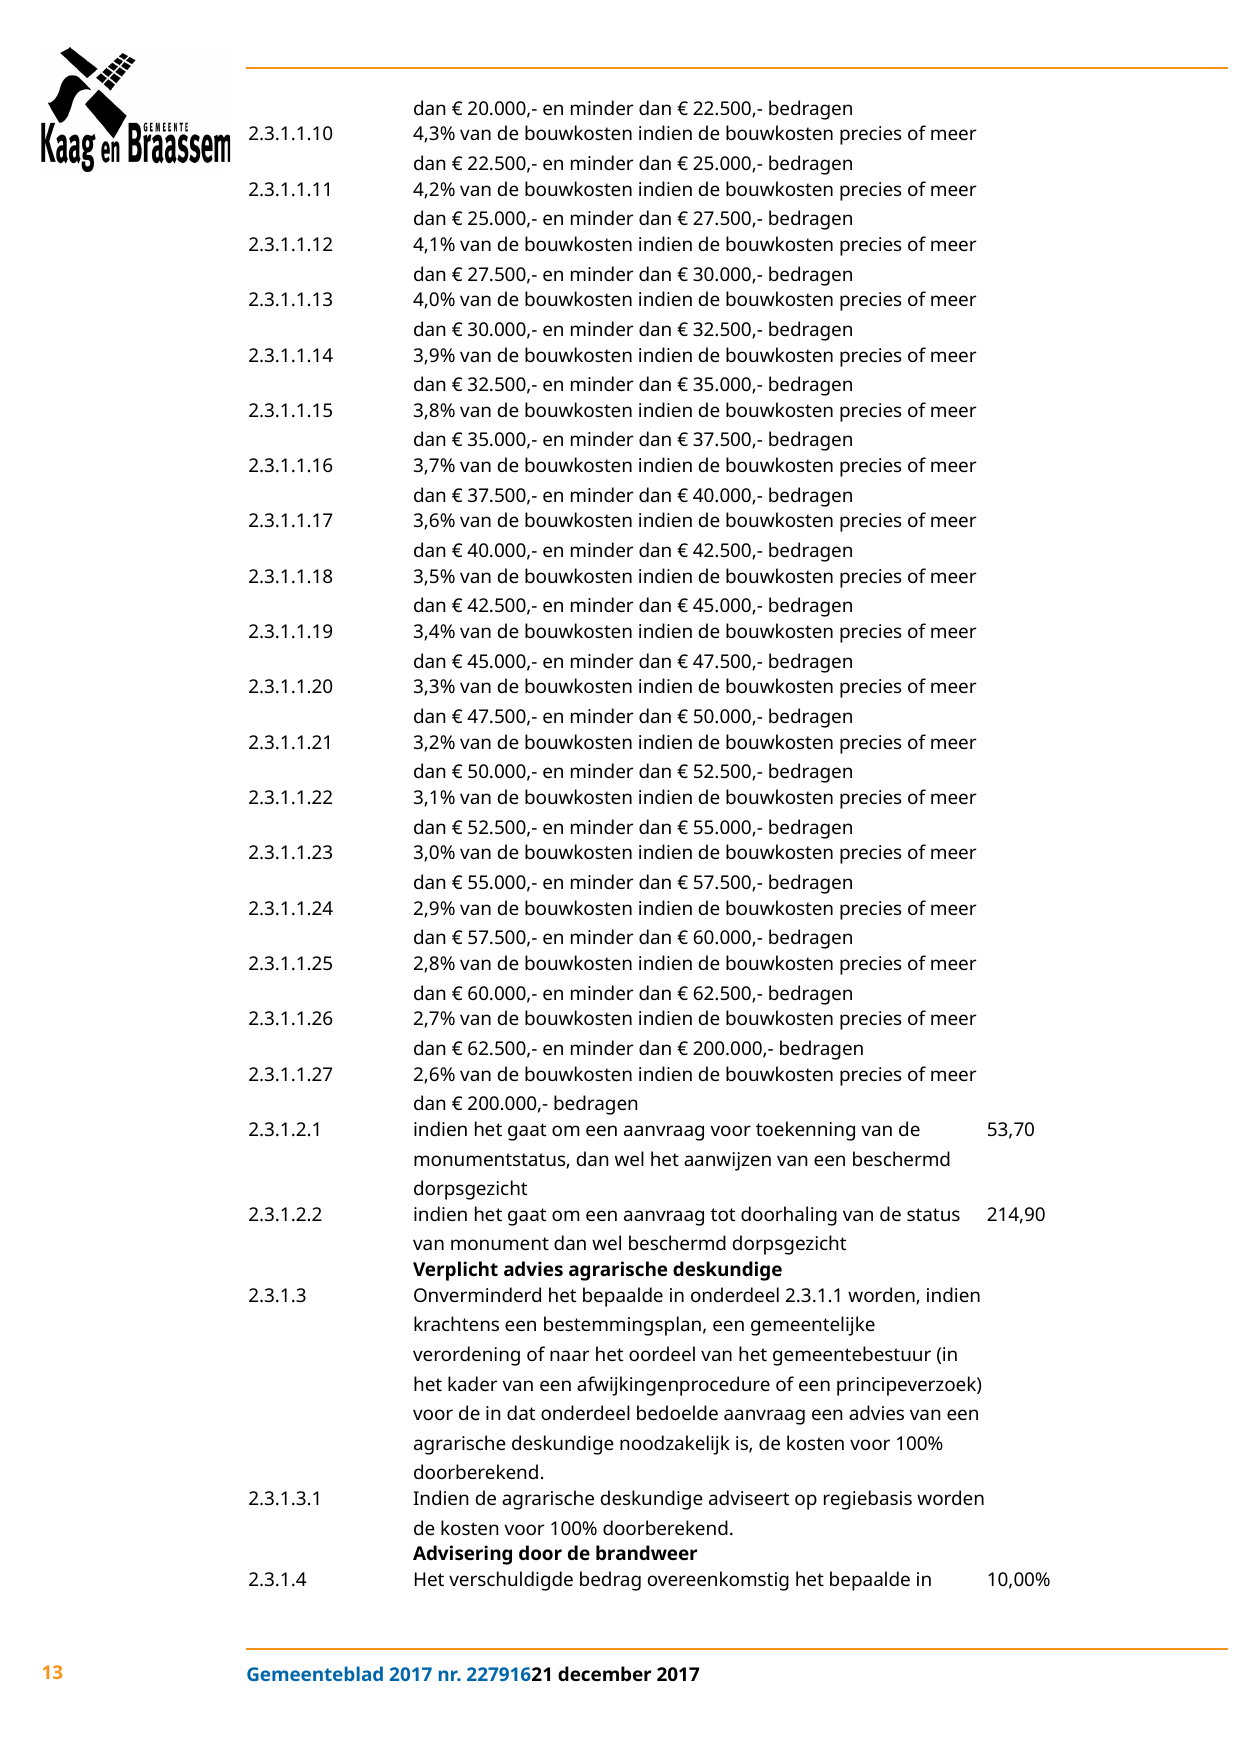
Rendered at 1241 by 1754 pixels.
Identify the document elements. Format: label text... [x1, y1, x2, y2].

table_cell 4,3% van de bouwkosten indien de bouwkosten precies of meer dan € 22.500,- en minder dan € 25.000,- bedragen [413, 121, 987, 176]
table_cell Advisering door de brandweer [413, 1541, 987, 1566]
table_cell 3,2% van de bouwkosten indien de bouwkosten precies of meer dan € 50.000,- en minder dan € 52.500,- bedragen [413, 729, 987, 784]
table_cell 2,9% van de bouwkosten indien de bouwkosten precies of meer dan € 57.500,- en minder dan € 60.000,- bedragen [413, 895, 987, 950]
table_cell 3,8% van de bouwkosten indien de bouwkosten precies of meer dan € 35.000,- en minder dan € 37.500,- bedragen [413, 397, 987, 452]
table_cell 2.3.1.1.25 [248, 950, 413, 1006]
table_cell 2.3.1.1.21 [248, 729, 413, 784]
table_cell 4,0% van de bouwkosten indien de bouwkosten precies of meer dan € 30.000,- en minder dan € 32.500,- bedragen [413, 286, 987, 342]
table_cell [987, 95, 1152, 121]
table_cell 10,00% [987, 1566, 1152, 1592]
table_cell Onverminderd het bepaalde in onderdeel 2.3.1.1 worden, indien krachtens een bestemmingsplan, een gemeentelijke verordening of naar het oordeel van het gemeentebestuur (in het kader van een afwijkingenprocedure of een principeverzoek) voor de in dat onderdeel bedoelde aanvraag een advies van een agrarische deskundige noodzakelijk is, de kosten voor 100% doorberekend. [413, 1282, 987, 1485]
table_cell [987, 453, 1152, 508]
table_cell 2.3.1.1.13 [248, 286, 413, 342]
table_cell 3,6% van de bouwkosten indien de bouwkosten precies of meer dan € 40.000,- en minder dan € 42.500,- bedragen [413, 508, 987, 563]
table_cell 2.3.1.1.18 [248, 563, 413, 618]
table_cell [987, 784, 1152, 839]
table_cell 53,70 [987, 1116, 1152, 1201]
table_cell Het verschuldigde bedrag overeenkomstig het bepaalde in [413, 1566, 987, 1592]
table_cell [987, 674, 1152, 729]
table_cell [248, 1541, 413, 1566]
table_cell 2.3.1.2.2 [248, 1201, 413, 1256]
table_cell 2,7% van de bouwkosten indien de bouwkosten precies of meer dan € 62.500,- en minder dan € 200.000,- bedragen [413, 1006, 987, 1061]
table_cell Verplicht advies agrarische deskundige [413, 1256, 987, 1282]
table_cell [987, 1061, 1152, 1116]
table_cell indien het gaat om een aanvraag voor toekenning van de monumentstatus, dan wel het aanwijzen van een beschermd dorpsgezicht [413, 1116, 987, 1201]
table_cell 2.3.1.2.1 [248, 1116, 413, 1201]
table_cell 2.3.1.1.22 [248, 784, 413, 839]
table_cell 2.3.1.1.15 [248, 397, 413, 452]
table_cell 2.3.1.1.27 [248, 1061, 413, 1116]
table_cell [987, 895, 1152, 950]
table_cell 3,5% van de bouwkosten indien de bouwkosten precies of meer dan € 42.500,- en minder dan € 45.000,- bedragen [413, 563, 987, 618]
table_cell 2.3.1.4 [248, 1566, 413, 1592]
table_cell [987, 1541, 1152, 1566]
table_cell 3,9% van de bouwkosten indien de bouwkosten precies of meer dan € 32.500,- en minder dan € 35.000,- bedragen [413, 342, 987, 397]
table_cell 2.3.1.1.10 [248, 121, 413, 176]
table_cell [987, 1256, 1152, 1282]
table_cell 2.3.1.1.12 [248, 231, 413, 286]
table_cell 2.3.1.1.19 [248, 618, 413, 674]
table_cell 2,6% van de bouwkosten indien de bouwkosten precies of meer dan € 200.000,- bedragen [413, 1061, 987, 1116]
table_cell dan € 20.000,- en minder dan € 22.500,- bedragen [413, 95, 987, 121]
table_cell [987, 1485, 1152, 1541]
table_cell 2,8% van de bouwkosten indien de bouwkosten precies of meer dan € 60.000,- en minder dan € 62.500,- bedragen [413, 950, 987, 1006]
table_cell [987, 121, 1152, 176]
table_cell indien het gaat om een aanvraag tot doorhaling van de status van monument dan wel beschermd dorpsgezicht [413, 1201, 987, 1256]
table_cell 2.3.1.3 [248, 1282, 413, 1485]
table_cell [248, 1256, 413, 1282]
table_cell 214,90 [987, 1201, 1152, 1256]
table_cell 4,2% van de bouwkosten indien de bouwkosten precies of meer dan € 25.000,- en minder dan € 27.500,- bedragen [413, 176, 987, 231]
table_cell 3,0% van de bouwkosten indien de bouwkosten precies of meer dan € 55.000,- en minder dan € 57.500,- bedragen [413, 840, 987, 895]
table_cell 2.3.1.1.23 [248, 840, 413, 895]
picture [41, 47, 231, 172]
table_cell [987, 508, 1152, 563]
table_cell [248, 95, 413, 121]
table_cell 4,1% van de bouwkosten indien de bouwkosten precies of meer dan € 27.500,- en minder dan € 30.000,- bedragen [413, 231, 987, 286]
table_cell 3,3% van de bouwkosten indien de bouwkosten precies of meer dan € 47.500,- en minder dan € 50.000,- bedragen [413, 674, 987, 729]
table_cell [987, 563, 1152, 618]
table_cell 2.3.1.1.11 [248, 176, 413, 231]
table_cell 2.3.1.1.17 [248, 508, 413, 563]
table_cell [987, 618, 1152, 674]
table_cell [987, 950, 1152, 1006]
table_cell 2.3.1.1.24 [248, 895, 413, 950]
table_cell [987, 1282, 1152, 1485]
table_cell 3,7% van de bouwkosten indien de bouwkosten precies of meer dan € 37.500,- en minder dan € 40.000,- bedragen [413, 453, 987, 508]
table_cell [987, 1006, 1152, 1061]
table_cell [987, 342, 1152, 397]
table_cell [987, 176, 1152, 231]
table_cell [987, 729, 1152, 784]
table_cell 2.3.1.1.26 [248, 1006, 413, 1061]
table_cell [987, 231, 1152, 286]
table_cell 2.3.1.1.20 [248, 674, 413, 729]
table_cell 3,4% van de bouwkosten indien de bouwkosten precies of meer dan € 45.000,- en minder dan € 47.500,- bedragen [413, 618, 987, 674]
table_cell 2.3.1.1.16 [248, 453, 413, 508]
table_cell 3,1% van de bouwkosten indien de bouwkosten precies of meer dan € 52.500,- en minder dan € 55.000,- bedragen [413, 784, 987, 839]
table_cell Indien de agrarische deskundige adviseert op regiebasis worden de kosten voor 100% doorberekend. [413, 1485, 987, 1541]
table_cell [987, 397, 1152, 452]
table_cell 2.3.1.3.1 [248, 1485, 413, 1541]
table_cell [987, 286, 1152, 342]
table_cell 2.3.1.1.14 [248, 342, 413, 397]
table_cell [987, 840, 1152, 895]
